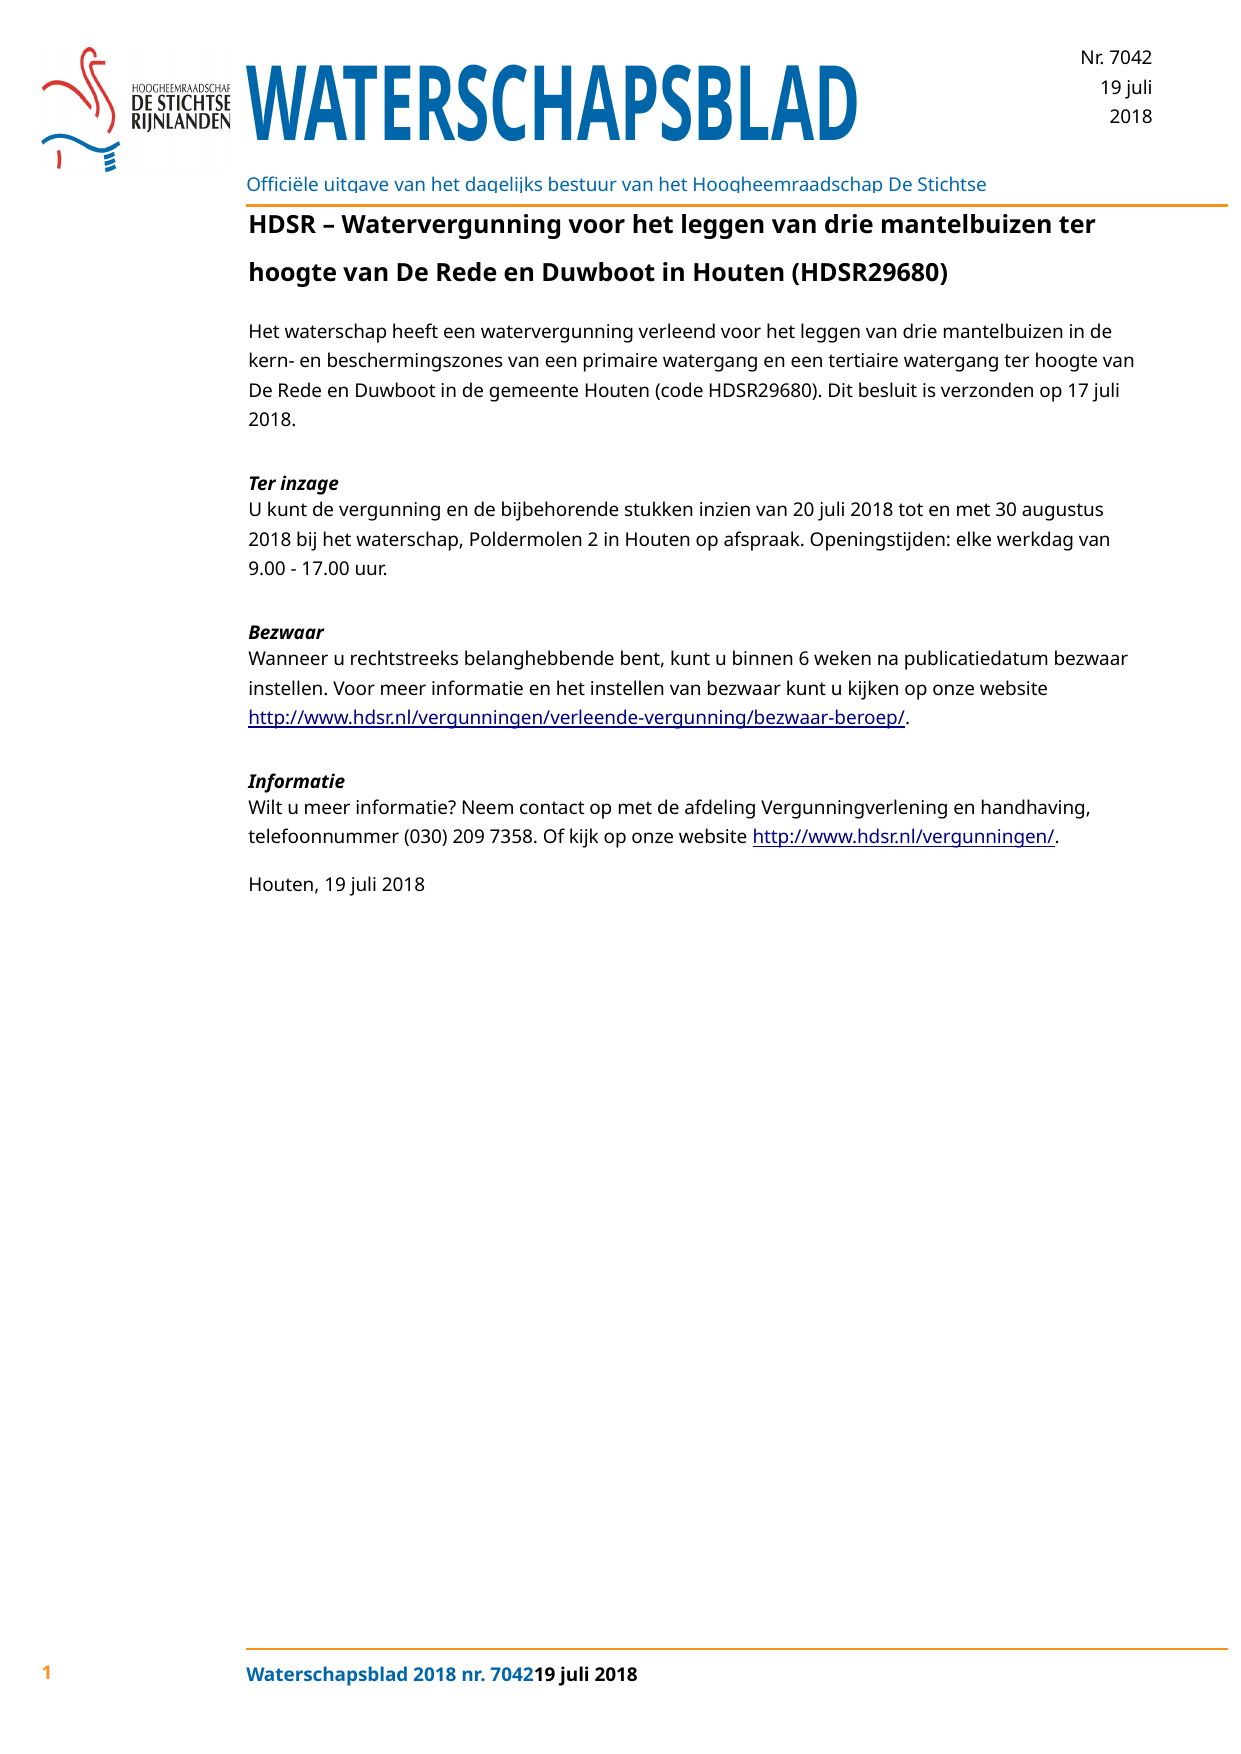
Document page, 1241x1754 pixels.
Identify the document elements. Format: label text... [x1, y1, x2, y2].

text HDSR – Watervergunning voor het leggen van drie mantelbuizen ter hoogte van De Rede en Duwboot in Houten (HDSR29680) [248, 207, 1152, 288]
text Wilt u meer informatie? Neem contact op met de afdeling Vergunningverlening en handhaving, telefoonnummer (030) 209 7358. Of kijk op onze website http://www.hdsr.nl/vergunningen/. [248, 794, 1152, 849]
text Informatie [248, 768, 1152, 794]
text Wanneer u rechtstreeks belanghebbende bent, kunt u binnen 6 weken na publicatiedatum bezwaar instellen. Voor meer informatie en het instellen van bezwaar kunt u kijken op onze website http://www.hdsr.nl/vergunningen/verleende-vergunning/bezwaar-beroep/. [248, 645, 1152, 730]
text Het waterschap heeft een watervergunning verleend voor het leggen van drie mantelbuizen in de kern- en beschermingszones van een primaire watergang en een tertiaire watergang ter hoogte van De Rede en Duwboot in de gemeente Houten (code HDSR29680). Dit besluit is verzonden op 17 juli 2018. [248, 318, 1152, 432]
text Ter inzage [248, 471, 1152, 496]
text Houten, 19 juli 2018 [248, 871, 1152, 897]
picture [41, 47, 231, 172]
text Bezwaar [248, 619, 1152, 645]
text U kunt de vergunning en de bijbehorende stukken inzien van 20 juli 2018 tot en met 30 augustus 2018 bij het waterschap, Poldermolen 2 in Houten op afspraak. Openingstijden: elke werkdag van 9.00 - 17.00 uur. [248, 496, 1152, 581]
